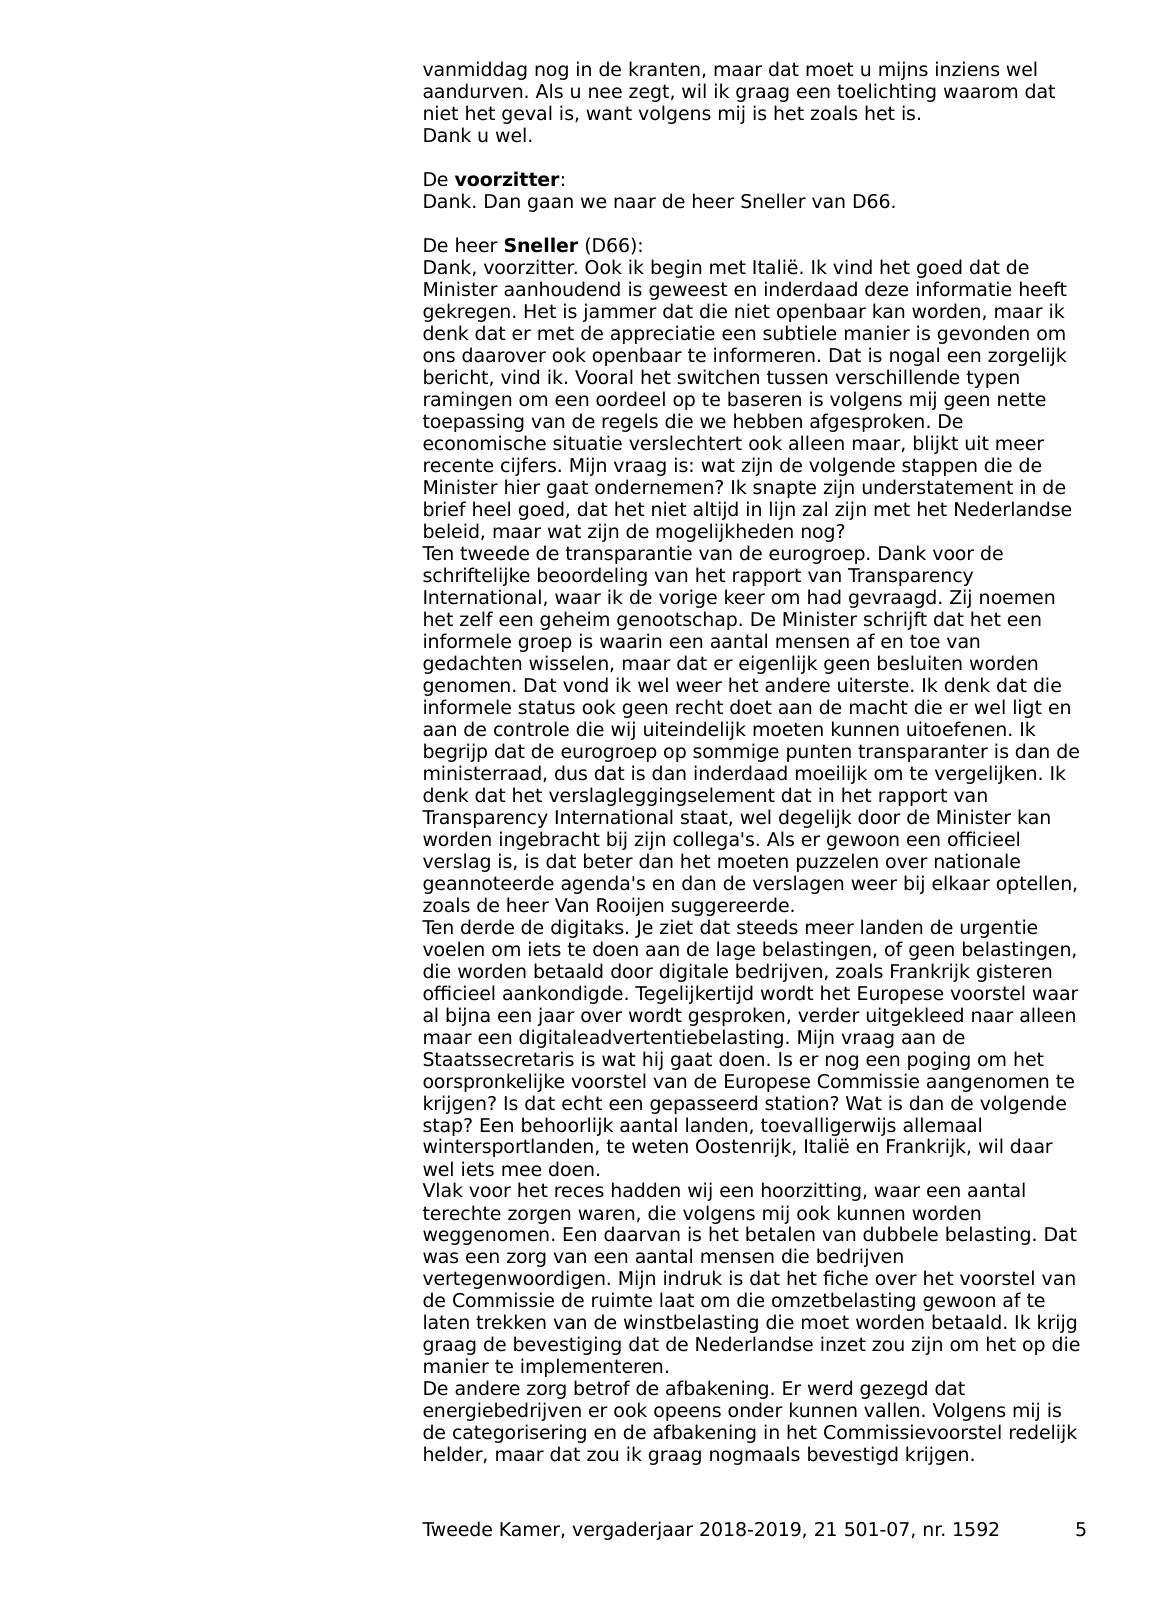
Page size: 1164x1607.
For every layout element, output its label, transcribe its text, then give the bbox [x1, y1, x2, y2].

text De voorzitter: [422, 169, 1087, 191]
text Dank, voorzitter. Ook ik begin met Italië. Ik vind het goed dat de Minister aanhoudend is geweest en inderdaad deze informatie heeft gekregen. Het is jammer dat die niet openbaar kan worden, maar ik denk dat er met de appreciatie een subtiele manier is gevonden om ons daarover ook openbaar te informeren. Dat is nogal een zorgelijk bericht, vind ik. Vooral het switchen tussen verschillende typen ramingen om een oordeel op te baseren is volgens mij geen nette toepassing van de regels die we hebben afgesproken. De economische situatie verslechtert ook alleen maar, blijkt uit meer recente cijfers. Mijn vraag is: wat zijn de volgende stappen die de Minister hier gaat ondernemen? Ik snapte zijn understatement in de brief heel goed, dat het niet altijd in lijn zal zijn met het Nederlandse beleid, maar wat zijn de mogelijkheden nog? [422, 257, 1087, 543]
text De andere zorg betrof de afbakening. Er werd gezegd dat energiebedrijven er ook opeens onder kunnen vallen. Volgens mij is de categorisering en de afbakening in het Commissievoorstel redelijk helder, maar dat zou ik graag nogmaals bevestigd krijgen. [422, 1378, 1087, 1466]
text Ten tweede de transparantie van de eurogroep. Dank voor de schriftelijke beoordeling van het rapport van Transparency International, waar ik de vorige keer om had gevraagd. Zij noemen het zelf een geheim genootschap. De Minister schrijft dat het een informele groep is waarin een aantal mensen af en toe van gedachten wisselen, maar dat er eigenlijk geen besluiten worden genomen. Dat vond ik wel weer het andere uiterste. Ik denk dat die informele status ook geen recht doet aan de macht die er wel ligt en aan de controle die wij uiteindelijk moeten kunnen uitoefenen. Ik begrijp dat de eurogroep op sommige punten transparanter is dan de ministerraad, dus dat is dan inderdaad moeilijk om te vergelijken. Ik denk dat het verslagleggingselement dat in het rapport van Transparency International staat, wel degelijk door de Minister kan worden ingebracht bij zijn collega's. Als er gewoon een officieel verslag is, is dat beter dan het moeten puzzelen over nationale geannoteerde agenda's en dan de verslagen weer bij elkaar optellen, zoals de heer Van Rooijen suggereerde. [422, 543, 1087, 917]
text Dank. Dan gaan we naar de heer Sneller van D66. [422, 191, 1087, 213]
text Dank u wel. [422, 125, 1087, 147]
text vanmiddag nog in de kranten, maar dat moet u mijns inziens wel aandurven. Als u nee zegt, wil ik graag een toelichting waarom dat niet het geval is, want volgens mij is het zoals het is. [422, 59, 1087, 125]
text De heer Sneller (D66): [422, 235, 1087, 257]
text Vlak voor het reces hadden wij een hoorzitting, waar een aantal terechte zorgen waren, die volgens mij ook kunnen worden weggenomen. Een daarvan is het betalen van dubbele belasting. Dat was een zorg van een aantal mensen die bedrijven vertegenwoordigen. Mijn indruk is dat het fiche over het voorstel van de Commissie de ruimte laat om die omzetbelasting gewoon af te laten trekken van de winstbelasting die moet worden betaald. Ik krijg graag de bevestiging dat de Nederlandse inzet zou zijn om het op die manier te implementeren. [422, 1180, 1087, 1378]
text Ten derde de digitaks. Je ziet dat steeds meer landen de urgentie voelen om iets te doen aan de lage belastingen, of geen belastingen, die worden betaald door digitale bedrijven, zoals Frankrijk gisteren officieel aankondigde. Tegelijkertijd wordt het Europese voorstel waar al bijna een jaar over wordt gesproken, verder uitgekleed naar alleen maar een digitaleadvertentiebelasting. Mijn vraag aan de Staatssecretaris is wat hij gaat doen. Is er nog een poging om het oorspronkelijke voorstel van de Europese Commissie aangenomen te krijgen? Is dat echt een gepasseerd station? Wat is dan de volgende stap? Een behoorlijk aantal landen, toevalligerwijs allemaal wintersportlanden, te weten Oostenrijk, Italië en Frankrijk, wil daar wel iets mee doen. [422, 917, 1087, 1180]
